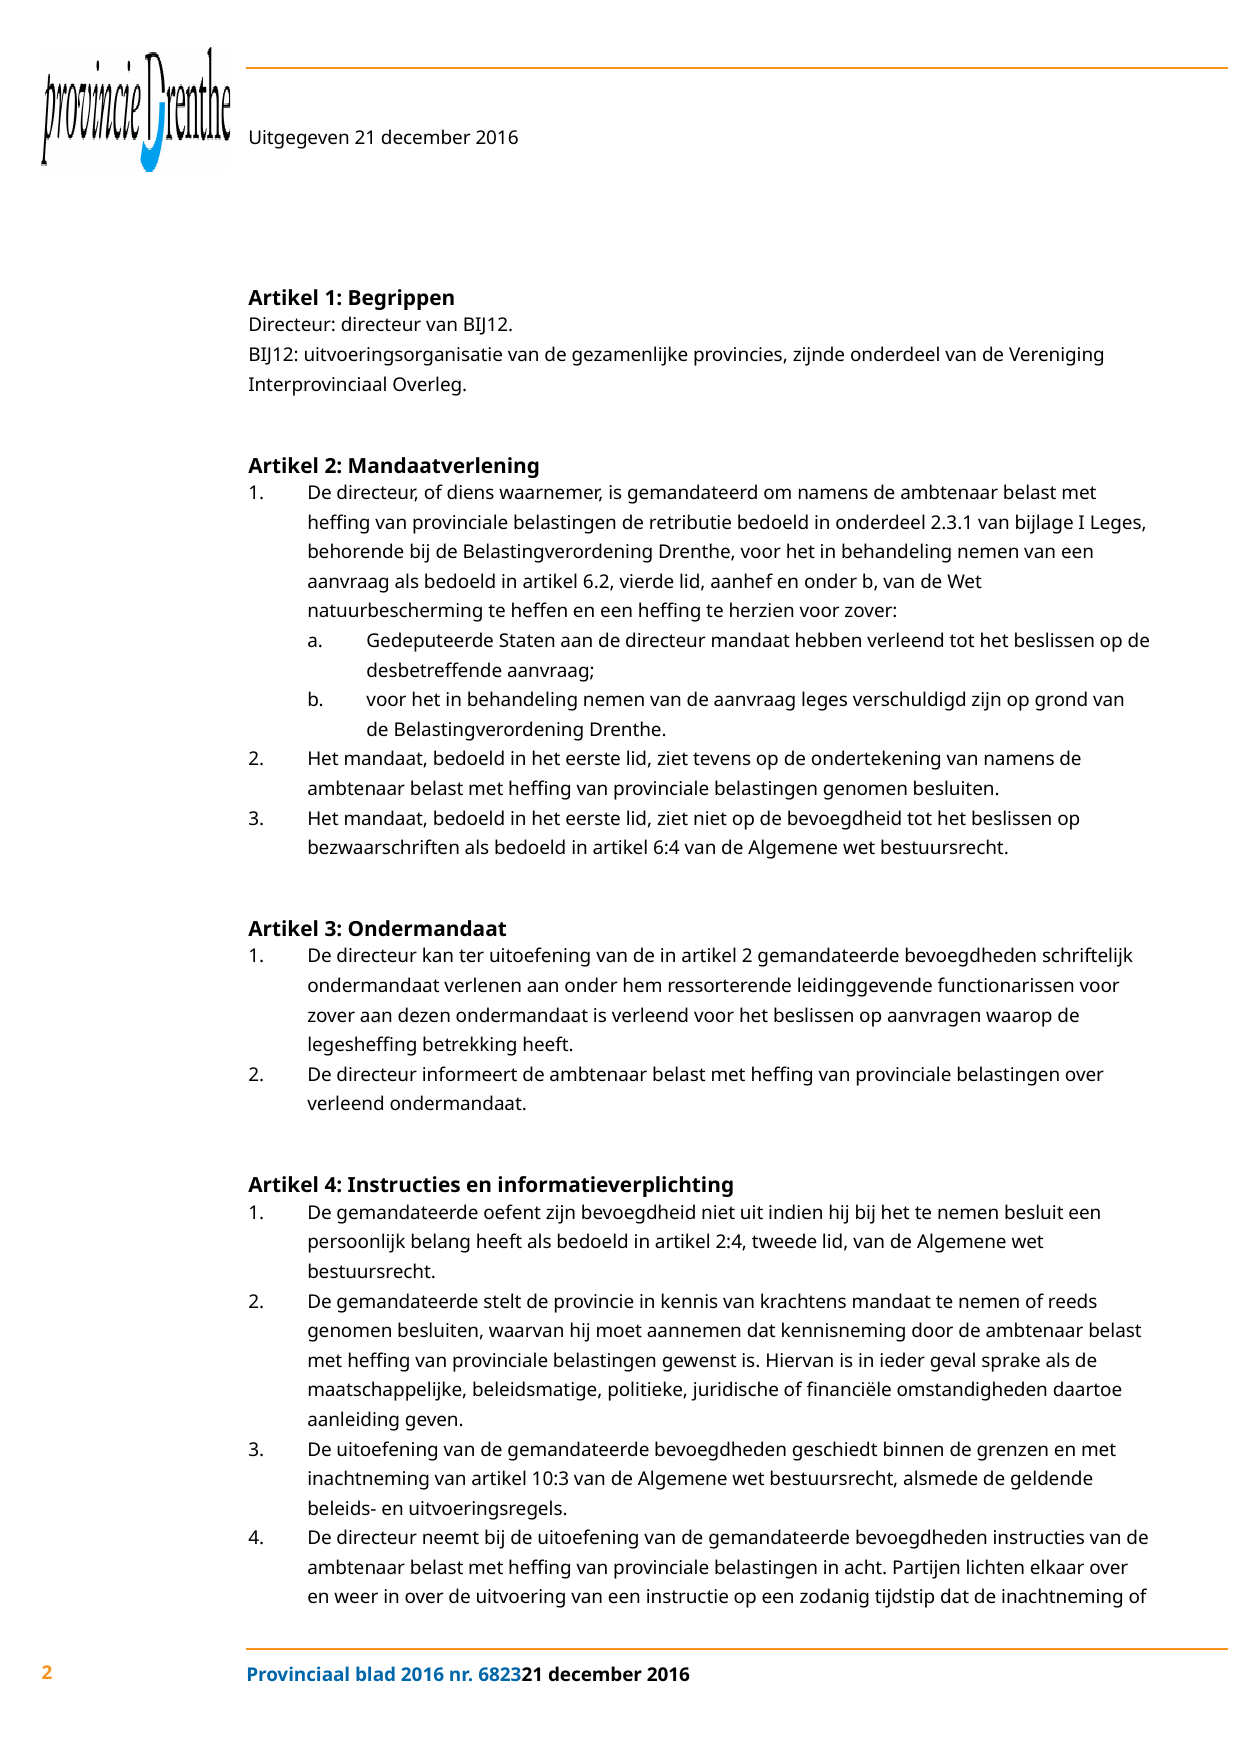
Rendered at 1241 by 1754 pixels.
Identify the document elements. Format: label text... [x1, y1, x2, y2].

list De gemandateerde stelt de provincie in kennis van krachtens mandaat te nemen of reeds genomen besluiten, waarvan hij moet aannemen dat kennisneming door de ambtenaar belast met heffing van provinciale belastingen gewenst is. Hiervan is in ieder geval sprake als de maatschappelijke, beleidsmatige, politieke, juridische of financiële omstandigheden daartoe aanleiding geven. [248, 1288, 1152, 1432]
text Artikel 2: Mandaatverlening [248, 451, 1152, 479]
list De directeur kan ter uitoefening van de in artikel 2 gemandateerde bevoegdheden schriftelijk ondermandaat verlenen aan onder hem ressorterende leidinggevende functionarissen voor zover aan dezen ondermandaat is verleend voor het beslissen op aanvragen waarop de legesheffing betrekking heeft. [248, 943, 1152, 1057]
picture [41, 47, 231, 172]
list De gemandateerde oefent zijn bevoegdheid niet uit indien hij bij het te nemen besluit een persoonlijk belang heeft als bedoeld in artikel 2:4, tweede lid, van de Algemene wet bestuursrecht. [248, 1199, 1152, 1284]
list De uitoefening van de gemandateerde bevoegdheden geschiedt binnen de grenzen en met inachtneming van artikel 10:3 van de Algemene wet bestuursrecht, alsmede de geldende beleids- en uitvoeringsregels. [248, 1436, 1152, 1521]
text Artikel 3: Ondermandaat [248, 914, 1152, 943]
text Artikel 1: Begrippen [248, 283, 1152, 312]
list Het mandaat, bedoeld in het eerste lid, ziet tevens op de ondertekening van namens de ambtenaar belast met heffing van provinciale belastingen genomen besluiten. [248, 746, 1152, 801]
list De directeur neemt bij de uitoefening van de gemandateerde bevoegdheden instructies van de ambtenaar belast met heffing van provinciale belastingen in acht. Partijen lichten elkaar over en weer in over de uitvoering van een instructie op een zodanig tijdstip dat de inachtneming of [248, 1524, 1152, 1609]
list De directeur informeert de ambtenaar belast met heffing van provinciale belastingen over verleend ondermandaat. [248, 1061, 1152, 1116]
list Gedeputeerde Staten aan de directeur mandaat hebben verleend tot het beslissen op de desbetreffende aanvraag; [307, 627, 1152, 682]
list voor het in behandeling nemen van de aanvraag leges verschuldigd zijn op grond van de Belastingverordening Drenthe. [307, 686, 1152, 742]
list De directeur, of diens waarnemer, is gemandateerd om namens de ambtenaar belast met heffing van provinciale belastingen de retributie bedoeld in onderdeel 2.3.1 van bijlage I Leges, behorende bij de Belastingverordening Drenthe, voor het in behandeling nemen van een aanvraag als bedoeld in artikel 6.2, vierde lid, aanhef en onder b, van de Wet natuurbescherming te heffen en een heffing te herzien voor zover: [248, 479, 1152, 623]
text Artikel 4: Instructies en informatieverplichting [248, 1171, 1152, 1199]
list Het mandaat, bedoeld in het eerste lid, ziet niet op de bevoegdheid tot het beslissen op bezwaarschriften als bedoeld in artikel 6:4 van de Algemene wet bestuursrecht. [248, 805, 1152, 860]
text Uitgegeven 21 december 2016 [248, 124, 1152, 150]
text Directeur: directeur van BIJ12. [248, 312, 1152, 337]
text BIJ12: uitvoeringsorganisatie van de gezamenlijke provincies, zijnde onderdeel van de Vereniging Interprovinciaal Overleg. [248, 341, 1152, 397]
